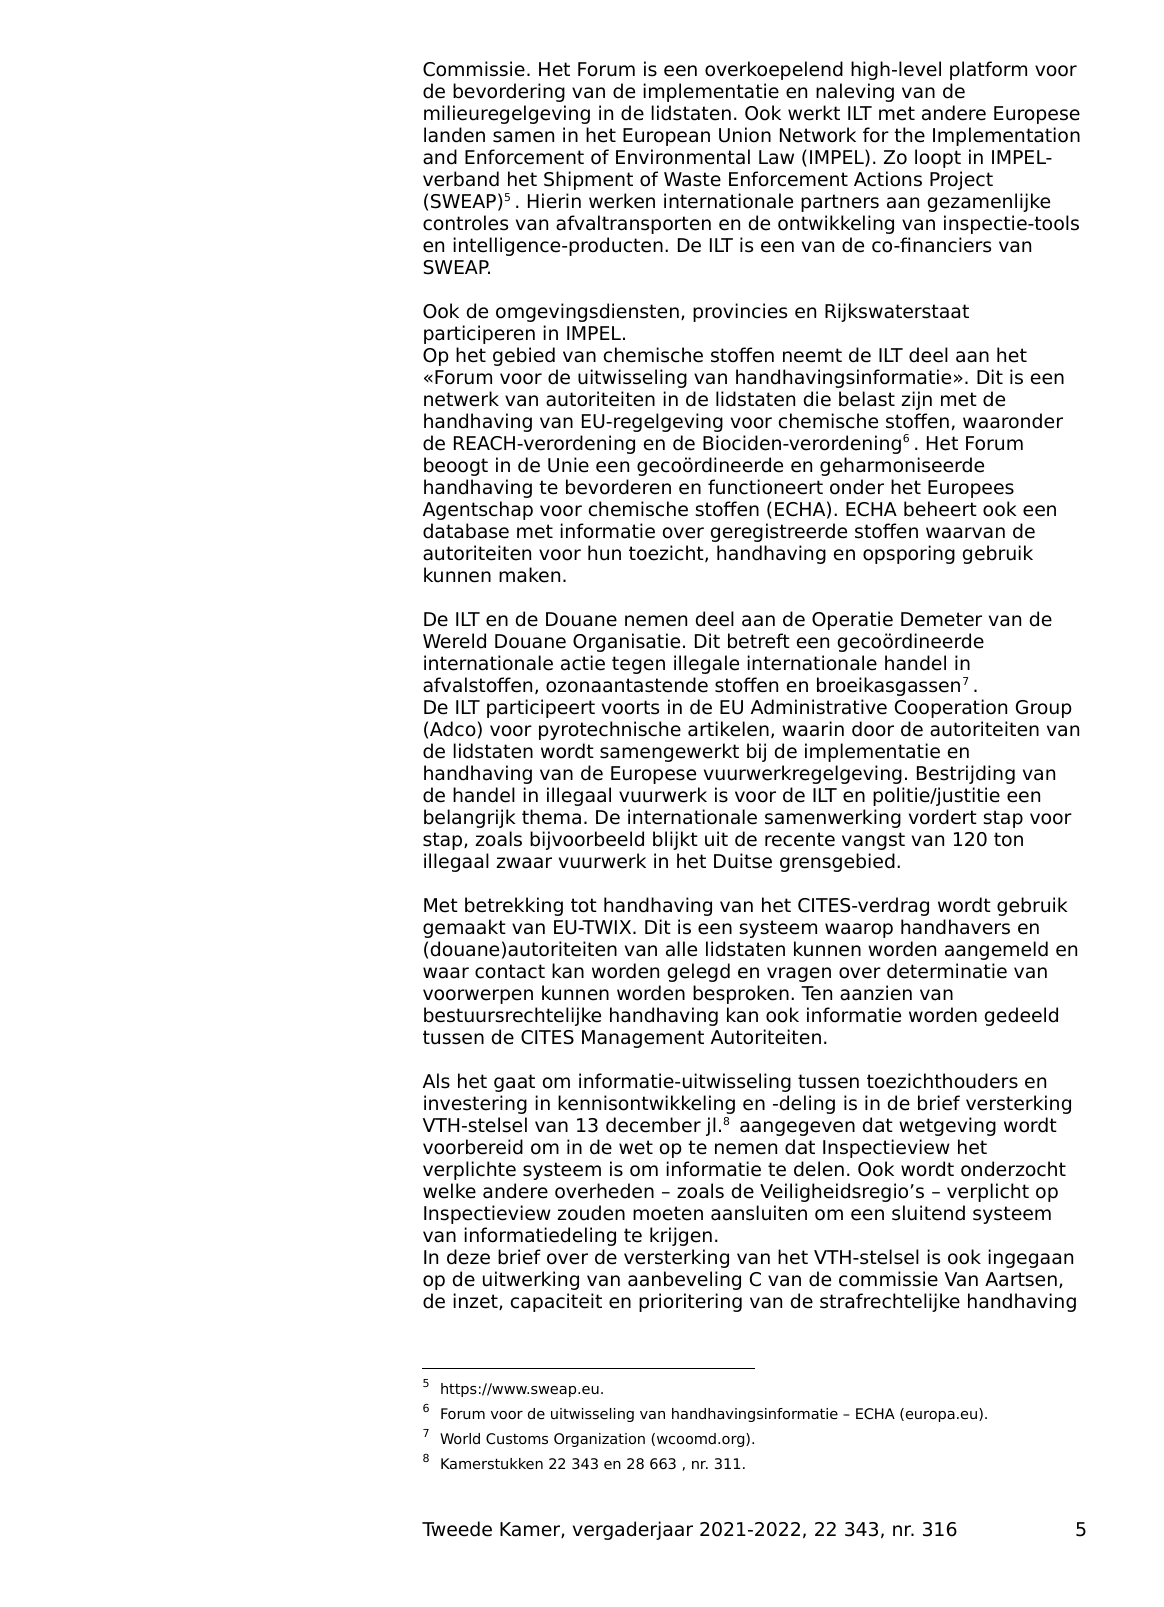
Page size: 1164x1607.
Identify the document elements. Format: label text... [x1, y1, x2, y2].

text Op het gebied van chemische stoffen neemt de ILT deel aan het «Forum voor de uitwisseling van handhavingsinformatie». Dit is een netwerk van autoriteiten in de lidstaten die belast zijn met de handhaving van EU-regelgeving voor chemische stoffen, waaronder de REACH-verordening en de Biociden-verordening. Het Forum beoogt in de Unie een gecoördineerde en geharmoniseerde handhaving te bevorderen en functioneert onder het Europees Agentschap voor chemische stoffen (ECHA). ECHA beheert ook een database met informatie over geregistreerde stoffen waarvan de autoriteiten voor hun toezicht, handhaving en opsporing gebruik kunnen maken. [422, 345, 1087, 587]
text Als het gaat om informatie-uitwisseling tussen toezichthouders en investering in kennisontwikkeling en -deling is in de brief versterking VTH-stelsel van 13 december jl. aangegeven dat wetgeving wordt voorbereid om in de wet op te nemen dat Inspectieview het verplichte systeem is om informatie te delen. Ook wordt onderzocht welke andere overheden – zoals de Veiligheidsregio’s – verplicht op Inspectieview zouden moeten aansluiten om een sluitend systeem van informatiedeling te krijgen. [422, 1071, 1087, 1247]
text De ILT participeert voorts in de EU Administrative Cooperation Group (Adco) voor pyrotechnische artikelen, waarin door de autoriteiten van de lidstaten wordt samengewerkt bij de implementatie en handhaving van de Europese vuurwerkregelgeving. Bestrijding van de handel in illegaal vuurwerk is voor de ILT en politie/justitie een belangrijk thema. De internationale samenwerking vordert stap voor stap, zoals bijvoorbeeld blijkt uit de recente vangst van 120 ton illegaal zwaar vuurwerk in het Duitse grensgebied. [422, 697, 1087, 873]
text In deze brief over de versterking van het VTH-stelsel is ook ingegaan op de uitwerking van aanbeveling C van de commissie Van Aartsen, de inzet, capaciteit en prioritering van de strafrechtelijke handhaving [422, 1247, 1087, 1313]
text Forum voor de uitwisseling van handhavingsinformatie – ECHA (europa.eu). [422, 1402, 1087, 1424]
text Ook de omgevingsdiensten, provincies en Rijkswaterstaat participeren in IMPEL. [422, 301, 1087, 345]
text Met betrekking tot handhaving van het CITES-verdrag wordt gebruik gemaakt van EU-TWIX. Dit is een systeem waarop handhavers en (douane)autoriteiten van alle lidstaten kunnen worden aangemeld en waar contact kan worden gelegd en vragen over determinatie van voorwerpen kunnen worden besproken. Ten aanzien van bestuursrechtelijke handhaving kan ook informatie worden gedeeld tussen de CITES Management Autoriteiten. [422, 895, 1087, 1049]
text Commissie. Het Forum is een overkoepelend high-level platform voor de bevordering van de implementatie en naleving van de milieuregelgeving in de lidstaten. Ook werkt ILT met andere Europese landen samen in het European Union Network for the Implementation and Enforcement of Environmental Law (IMPEL). Zo loopt in IMPEL-verband het Shipment of Waste Enforcement Actions Project (SWEAP). Hierin werken internationale partners aan gezamenlijke controles van afvaltransporten en de ontwikkeling van inspectie-tools en intelligence-producten. De ILT is een van de co-financiers van SWEAP. [422, 59, 1087, 279]
text World Customs Organization (wcoomd.org). [422, 1427, 1087, 1449]
text De ILT en de Douane nemen deel aan de Operatie Demeter van de Wereld Douane Organisatie. Dit betreft een gecoördineerde internationale actie tegen illegale internationale handel in afvalstoffen, ozonaantastende stoffen en broeikasgassen. [422, 609, 1087, 697]
text https://www.sweap.eu. [422, 1377, 1087, 1399]
text Kamerstukken 22 343 en 28 663 , nr. 311. [422, 1452, 1087, 1474]
